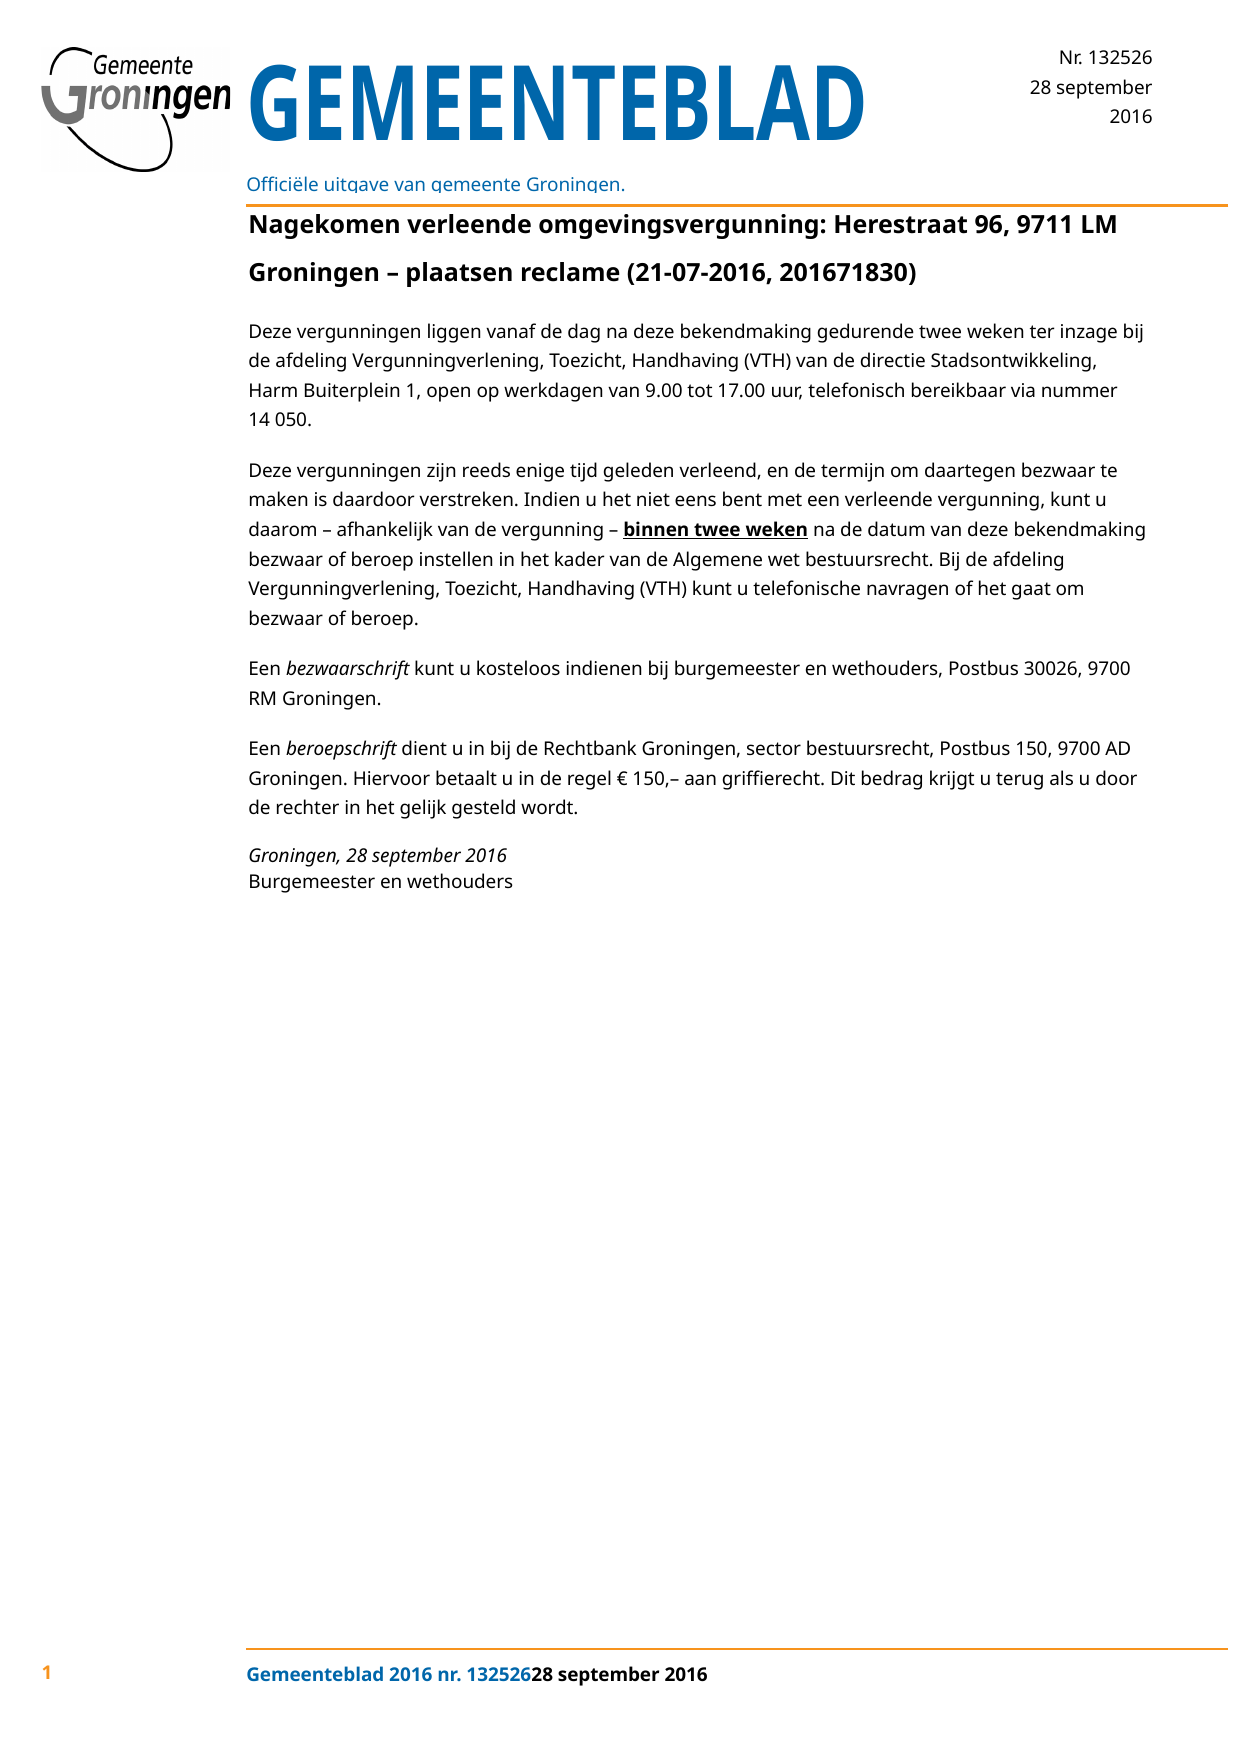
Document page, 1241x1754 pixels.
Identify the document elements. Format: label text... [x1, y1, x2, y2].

text Burgemeester en wethouders [248, 868, 1152, 894]
picture [41, 47, 231, 172]
text Deze vergunningen liggen vanaf de dag na deze bekendmaking gedurende twee weken ter inzage bij de afdeling Vergunningverlening, Toezicht, Handhaving (VTH) van de directie Stadsontwikkeling, Harm Buiterplein 1, open op werkdagen van 9.00 tot 17.00 uur, telefonisch bereikbaar via nummer 14 050. [248, 318, 1152, 432]
text Deze vergunningen zijn reeds enige tijd geleden verleend, en de termijn om daartegen bezwaar te maken is daardoor verstreken. Indien u het niet eens bent met een verleende vergunning, kunt u daarom – afhankelijk van de vergunning – binnen twee weken na de datum van deze bekendmaking bezwaar of beroep instellen in het kader van de Algemene wet bestuursrecht. Bij de afdeling Vergunningverlening, Toezicht, Handhaving (VTH) kunt u telefonische navragen of het gaat om bezwaar of beroep. [248, 457, 1152, 631]
text Een bezwaarschrift kunt u kosteloos indienen bij burgemeester en wethouders, Postbus 30026, 9700 RM Groningen. [248, 655, 1152, 711]
text Een beroepschrift dient u in bij de Rechtbank Groningen, sector bestuursrecht, Postbus 150, 9700 AD Groningen. Hiervoor betaalt u in de regel € 150,– aan griffierecht. Dit bedrag krijgt u terug als u door de rechter in het gelijk gesteld wordt. [248, 735, 1152, 820]
text Groningen, 28 september 2016 [248, 842, 1152, 868]
text Nagekomen verleende omgevingsvergunning: Herestraat 96, 9711 LM Groningen – plaatsen reclame (21-07-2016, 201671830) [248, 207, 1152, 288]
